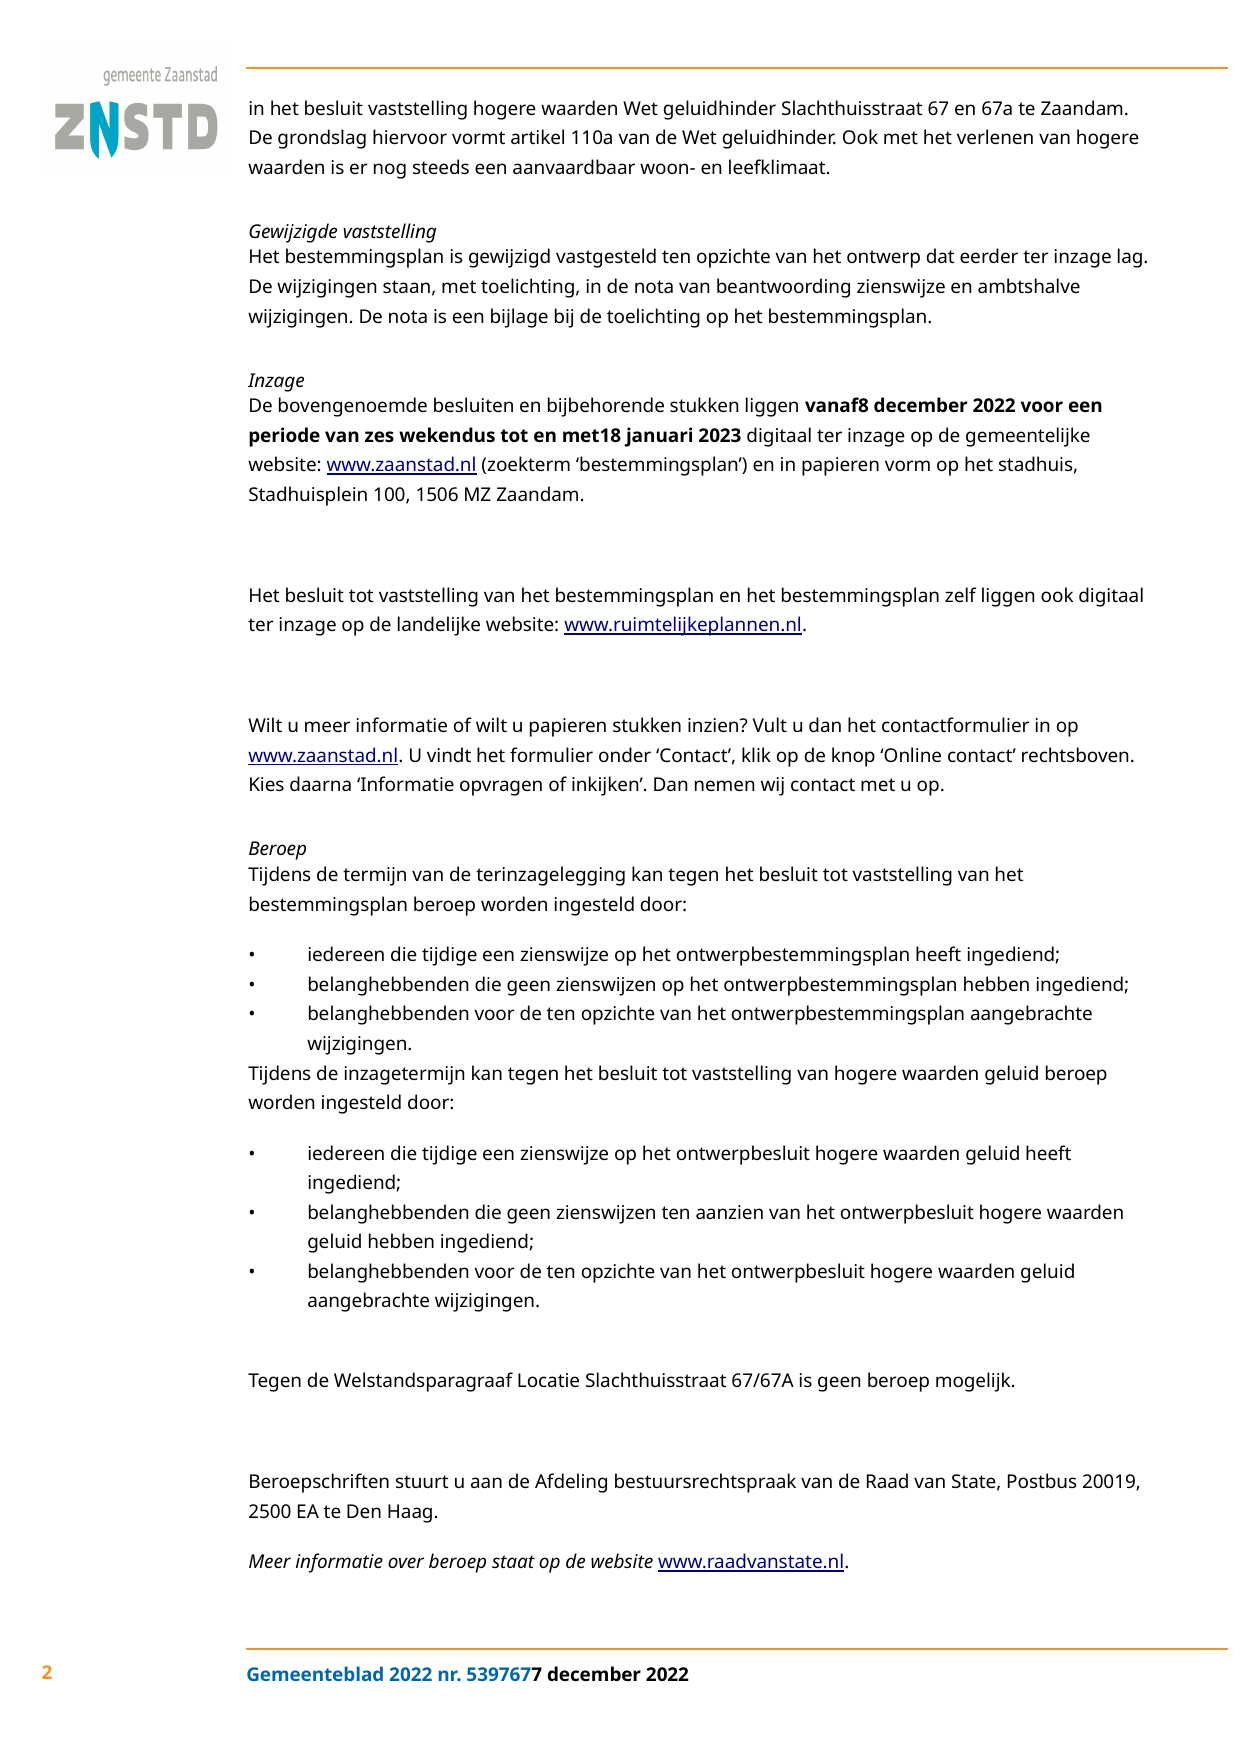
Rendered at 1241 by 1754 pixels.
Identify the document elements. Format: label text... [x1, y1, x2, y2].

text De bovengenoemde besluiten en bijbehorende stukken liggen vanaf8 december 2022 voor een periode van zes wekendus tot en met18 januari 2023 digitaal ter inzage op de gemeentelijke website: www.zaanstad.nl (zoekterm ‘bestemmingsplan’) en in papieren vorm op het stadhuis, Stadhuisplein 100, 1506 MZ Zaandam. [248, 392, 1152, 507]
text Inzage [248, 367, 1152, 392]
list belanghebbenden die geen zienswijzen ten aanzien van het ontwerpbesluit hogere waarden geluid hebben ingediend; [248, 1199, 1152, 1254]
list belanghebbenden voor de ten opzichte van het ontwerpbesluit hogere waarden geluid aangebrachte wijzigingen. [248, 1258, 1152, 1313]
list iedereen die tijdige een zienswijze op het ontwerpbesluit hogere waarden geluid heeft ingediend; [248, 1140, 1152, 1195]
text Tijdens de termijn van de terinzagelegging kan tegen het besluit tot vaststelling van het bestemmingsplan beroep worden ingesteld door: [248, 861, 1152, 917]
picture [41, 47, 231, 172]
text Meer informatie over beroep staat op de website www.raadvanstate.nl. [248, 1548, 1152, 1574]
text Tegen de Welstandsparagraaf Locatie Slachthuisstraat 67/67A is geen beroep mogelijk. [248, 1368, 1152, 1393]
list iedereen die tijdige een zienswijze op het ontwerpbestemmingsplan heeft ingediend; [248, 941, 1152, 967]
text Het besluit tot vaststelling van het bestemmingsplan en het bestemmingsplan zelf liggen ook digitaal ter inzage op de landelijke website: www.ruimtelijkeplannen.nl. [248, 582, 1152, 637]
text in het besluit vaststelling hogere waarden Wet geluidhinder Slachthuisstraat 67 en 67a te Zaandam. De grondslag hiervoor vormt artikel 110a van de Wet geluidhinder. Ook met het verlenen van hogere waarden is er nog steeds een aanvaardbaar woon- en leefklimaat. [248, 95, 1152, 180]
text Wilt u meer informatie of wilt u papieren stukken inzien? Vult u dan het contactformulier in op www.zaanstad.nl. U vindt het formulier onder ‘Contact’, klik op de knop ‘Online contact’ rechtsboven. Kies daarna ‘Informatie opvragen of inkijken’. Dan nemen wij contact met u op. [248, 712, 1152, 797]
text Tijdens de inzagetermijn kan tegen het besluit tot vaststelling van hogere waarden geluid beroep worden ingesteld door: [248, 1060, 1152, 1115]
text Gewijzigde vaststelling [248, 218, 1152, 244]
text Beroepschriften stuurt u aan de Afdeling bestuursrechtspraak van de Raad van State, Postbus 20019, 2500 EA te Den Haag. [248, 1468, 1152, 1524]
text Beroep [248, 836, 1152, 861]
list belanghebbenden die geen zienswijzen op het ontwerpbestemmingsplan hebben ingediend; [248, 971, 1152, 997]
text Het bestemmingsplan is gewijzigd vastgesteld ten opzichte van het ontwerp dat eerder ter inzage lag. De wijzigingen staan, met toelichting, in de nota van beantwoording zienswijze en ambtshalve wijzigingen. De nota is een bijlage bij de toelichting op het bestemmingsplan. [248, 244, 1152, 328]
list belanghebbenden voor de ten opzichte van het ontwerpbestemmingsplan aangebrachte wijzigingen. [248, 1001, 1152, 1056]
